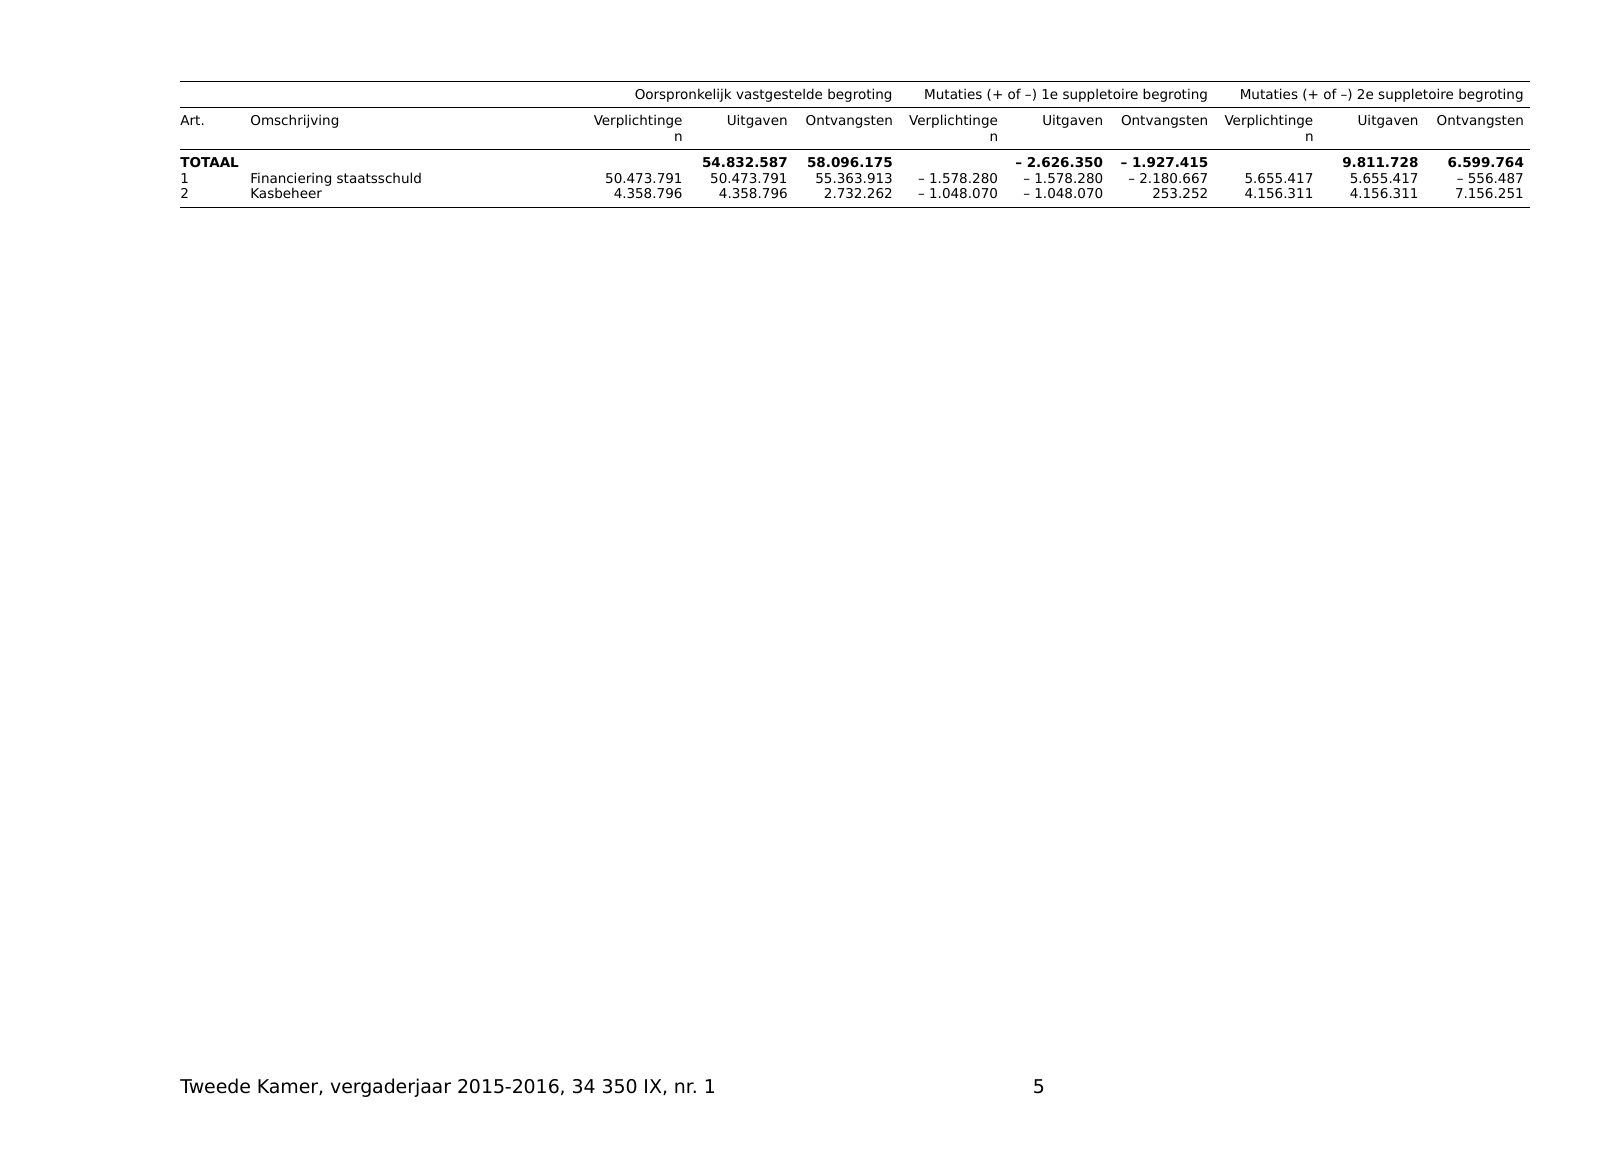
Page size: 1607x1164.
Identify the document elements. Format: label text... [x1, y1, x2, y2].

table_cell 58.096.175 [793, 150, 898, 170]
table_cell Uitgaven [1004, 108, 1109, 149]
table_cell 4.358.796 [688, 186, 793, 207]
table_cell – 1.927.415 [1109, 150, 1214, 170]
table_cell Verplichtingen [583, 108, 688, 149]
table_cell 4.156.311 [1214, 186, 1319, 207]
table_header [180, 82, 583, 107]
table_cell 2 [180, 186, 244, 207]
table_cell [583, 150, 688, 170]
table_cell Ontvangsten [1424, 108, 1529, 149]
table_cell Kasbeheer [244, 186, 583, 207]
table_cell – 1.048.070 [899, 186, 1004, 207]
table_cell [1214, 150, 1319, 170]
table_header Mutaties (+ of –) 1e suppletoire begroting [899, 82, 1214, 107]
table_cell – 556.487 [1424, 170, 1529, 186]
table_cell Ontvangsten [1109, 108, 1214, 149]
table_header Mutaties (+ of –) 2e suppletoire begroting [1214, 82, 1529, 107]
table_cell TOTAAL [180, 150, 583, 170]
table_cell 253.252 [1109, 186, 1214, 207]
table_cell Financiering staatsschuld [244, 170, 583, 186]
table_cell [899, 150, 1004, 170]
table_cell 55.363.913 [793, 170, 898, 186]
table_cell 50.473.791 [583, 170, 688, 186]
table_cell 4.358.796 [583, 186, 688, 207]
table_cell – 1.578.280 [1004, 170, 1109, 186]
table_cell – 2.626.350 [1004, 150, 1109, 170]
table_header Oorspronkelijk vastgestelde begroting [583, 82, 898, 107]
table_cell Verplichtingen [1214, 108, 1319, 149]
table_cell 7.156.251 [1424, 186, 1529, 207]
table_cell Ontvangsten [793, 108, 898, 149]
table_cell Art. [180, 108, 244, 149]
table_cell 9.811.728 [1319, 150, 1424, 170]
table_cell 5.655.417 [1214, 170, 1319, 186]
table_cell – 1.578.280 [899, 170, 1004, 186]
table_cell Uitgaven [688, 108, 793, 149]
table_cell 4.156.311 [1319, 186, 1424, 207]
table_cell 50.473.791 [688, 170, 793, 186]
table_cell 5.655.417 [1319, 170, 1424, 186]
table_cell 1 [180, 170, 244, 186]
table_cell Omschrijving [244, 108, 583, 149]
table_cell – 2.180.667 [1109, 170, 1214, 186]
table_cell 2.732.262 [793, 186, 898, 207]
table_cell – 1.048.070 [1004, 186, 1109, 207]
table_cell Verplichtingen [899, 108, 1004, 149]
table_cell 54.832.587 [688, 150, 793, 170]
table_cell 6.599.764 [1424, 150, 1529, 170]
table_cell Uitgaven [1319, 108, 1424, 149]
